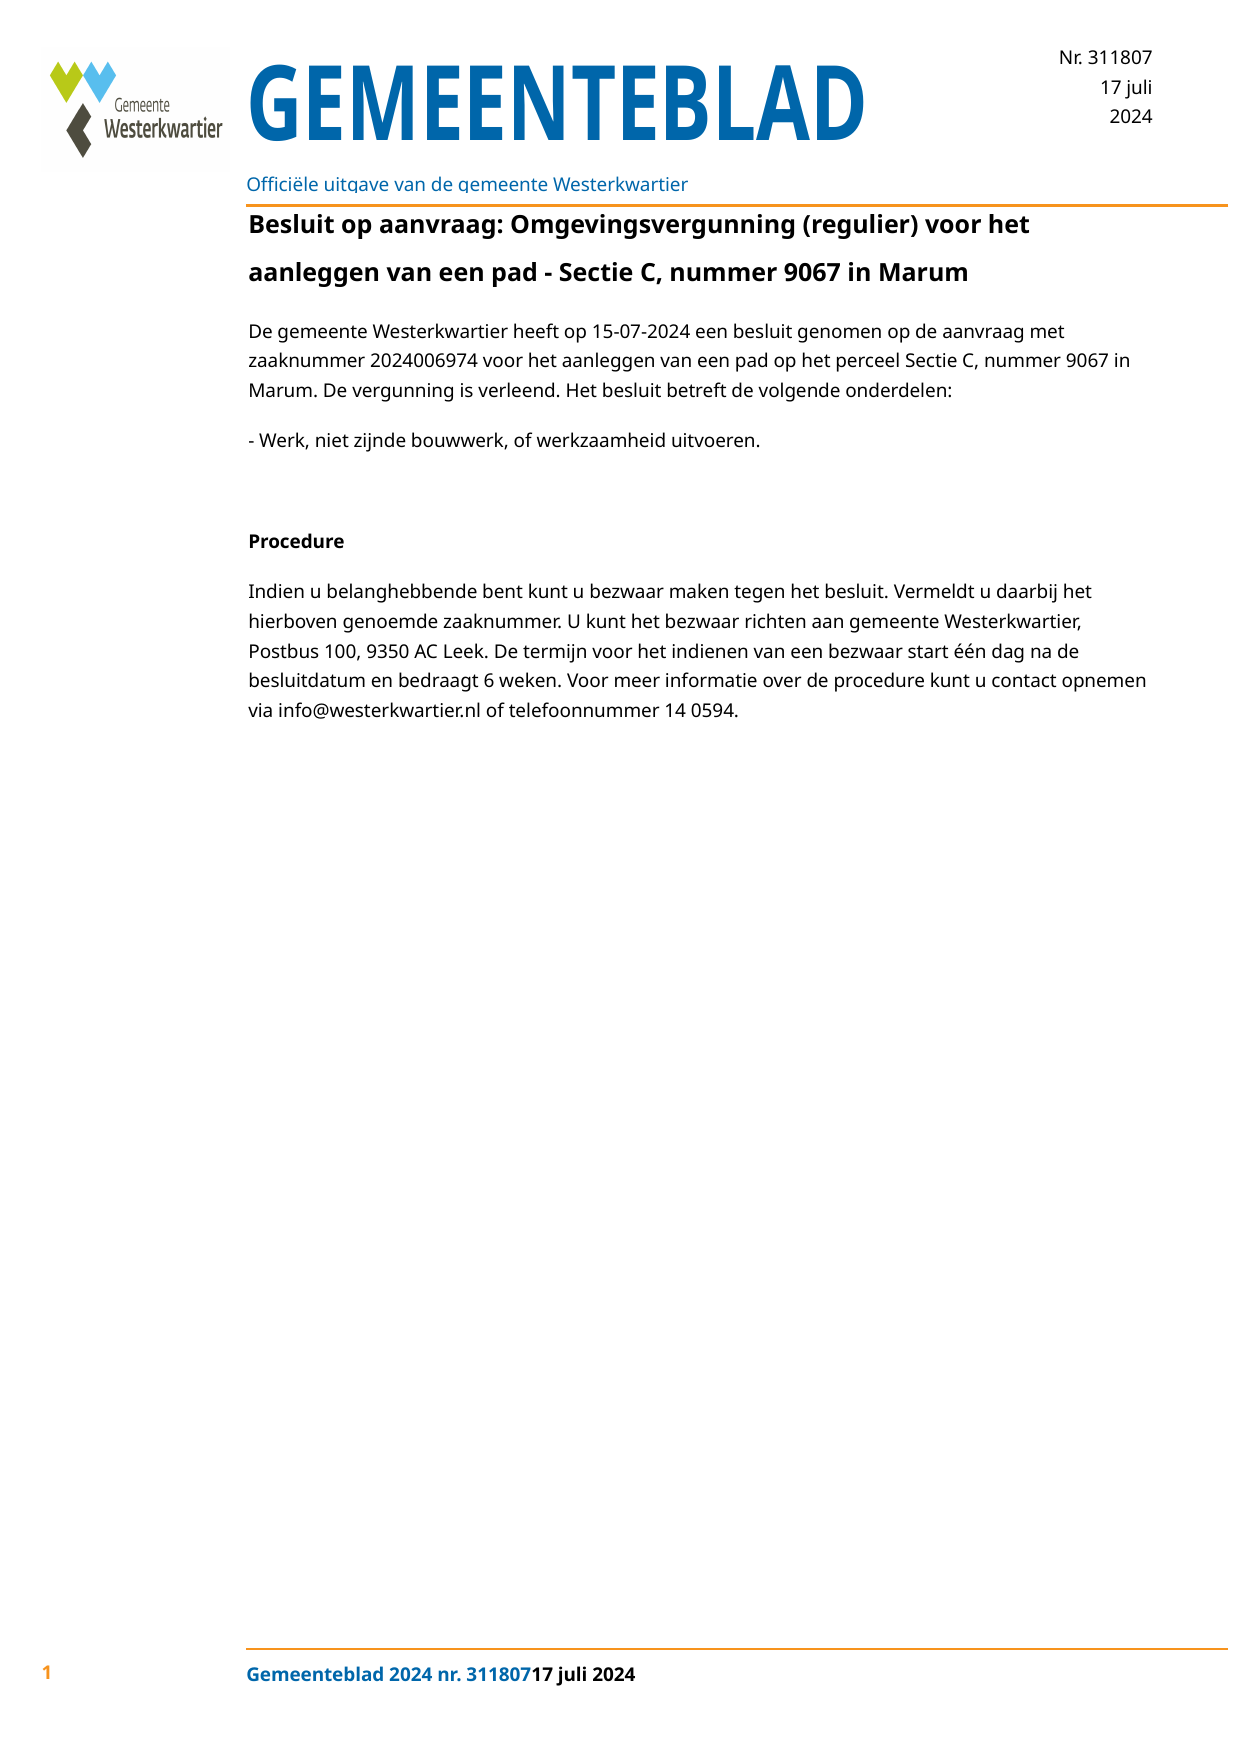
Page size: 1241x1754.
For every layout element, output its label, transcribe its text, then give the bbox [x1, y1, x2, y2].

text De gemeente Westerkwartier heeft op 15-07-2024 een besluit genomen op de aanvraag met zaaknummer 2024006974 voor het aanleggen van een pad op het perceel Sectie C, nummer 9067 in Marum. De vergunning is verleend. Het besluit betreft de volgende onderdelen: [248, 318, 1152, 403]
text Procedure [248, 528, 1152, 554]
picture [41, 47, 231, 172]
text Indien u belanghebbende bent kunt u bezwaar maken tegen het besluit. Vermeldt u daarbij het hierboven genoemde zaaknummer. U kunt het bezwaar richten aan gemeente Westerkwartier, Postbus 100, 9350 AC Leek. De termijn voor het indienen van een bezwaar start één dag na de besluitdatum en bedraagt 6 weken. Voor meer informatie over de procedure kunt u contact opnemen via info@westerkwartier.nl of telefoonnummer 14 0594. [248, 579, 1152, 723]
text Besluit op aanvraag: Omgevingsvergunning (regulier) voor het aanleggen van een pad - Sectie C, nummer 9067 in Marum [248, 207, 1152, 288]
text - Werk, niet zijnde bouwwerk, of werkzaamheid uitvoeren. [248, 427, 1152, 453]
